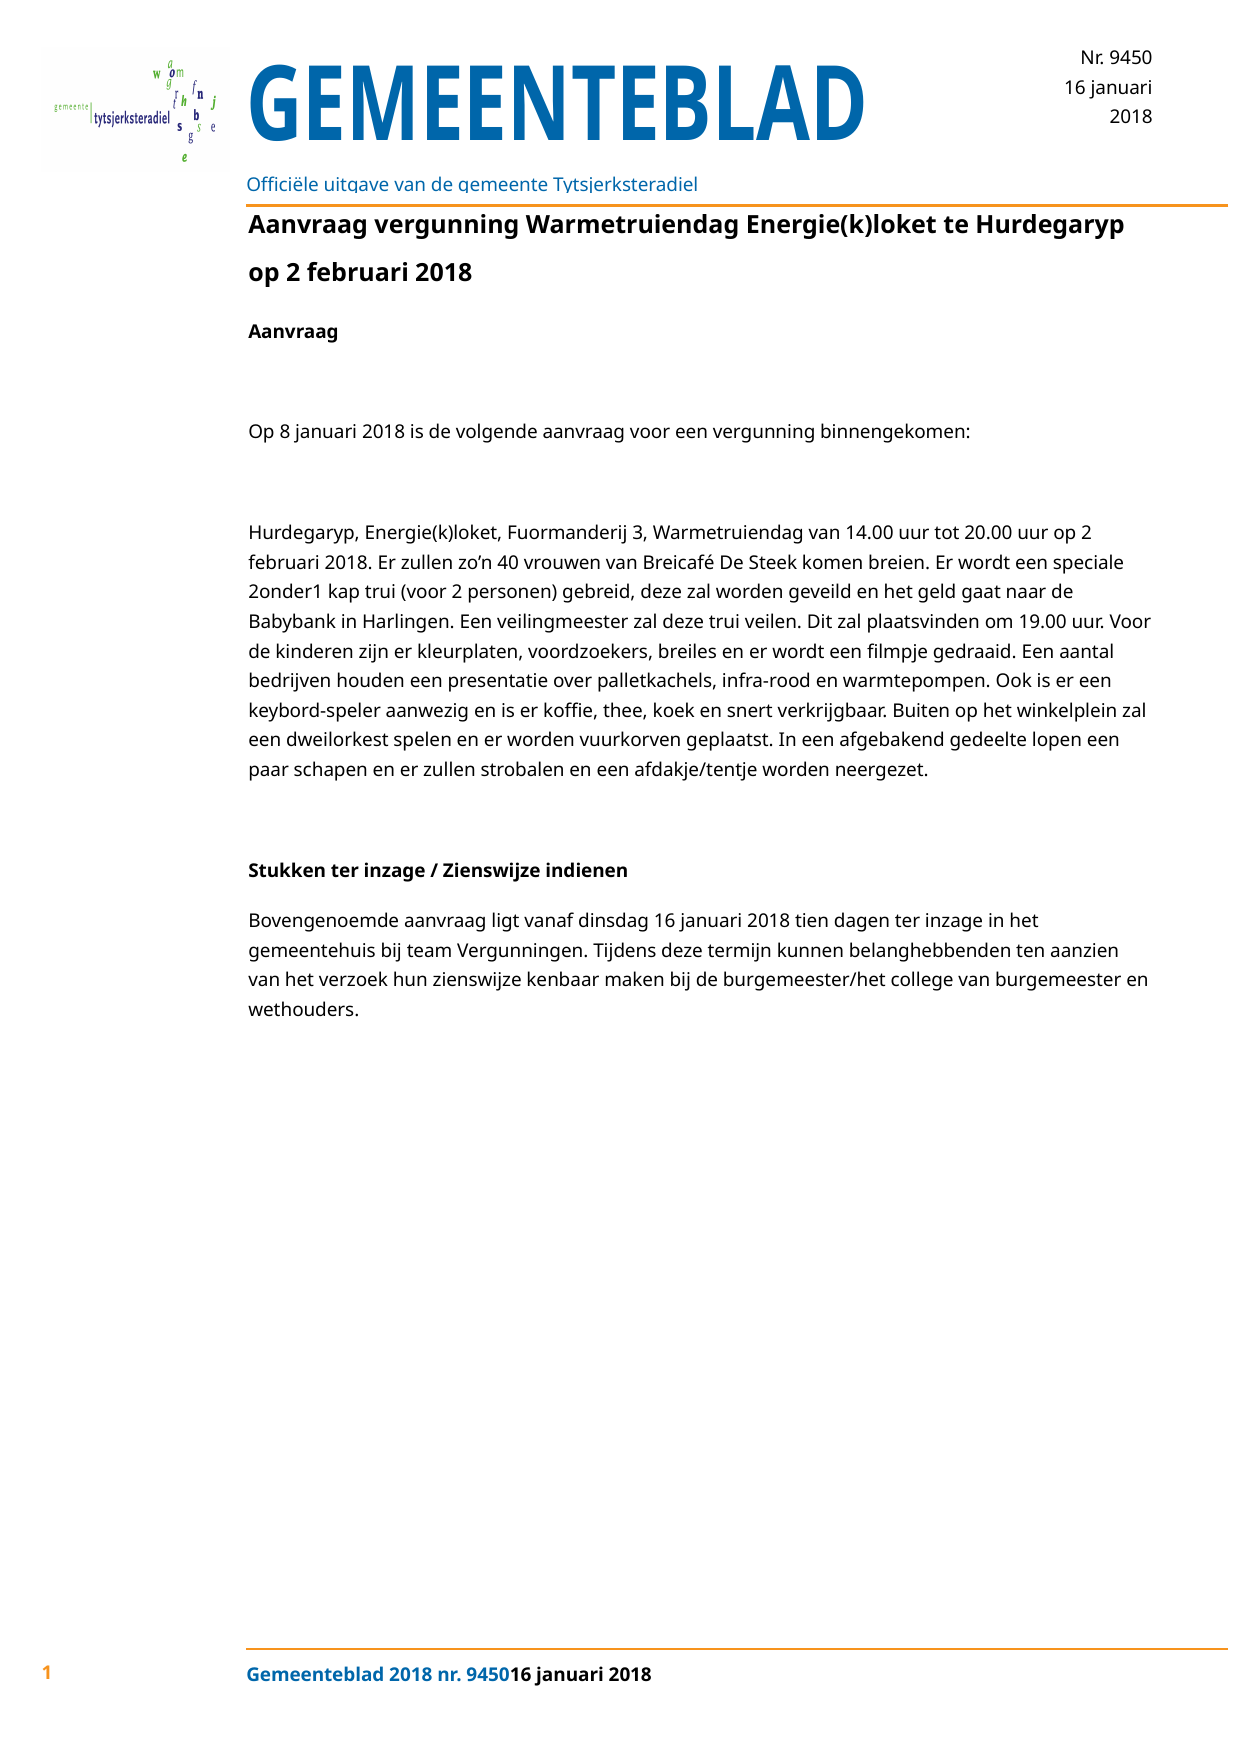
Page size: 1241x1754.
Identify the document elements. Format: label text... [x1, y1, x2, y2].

picture [41, 47, 231, 172]
text Aanvraag vergunning Warmetruiendag Energie(k)loket te Hurdegaryp op 2 februari 2018 [248, 207, 1152, 288]
text Stukken ter inzage / Zienswijze indienen [248, 857, 1152, 883]
text Hurdegaryp, Energie(k)loket, Fuormanderij 3, Warmetruiendag van 14.00 uur tot 20.00 uur op 2 februari 2018. Er zullen zo’n 40 vrouwen van Breicafé De Steek komen breien. Er wordt een speciale 2onder1 kap trui (voor 2 personen) gebreid, deze zal worden geveild en het geld gaat naar de Babybank in Harlingen. Een veilingmeester zal deze trui veilen. Dit zal plaatsvinden om 19.00 uur. Voor de kinderen zijn er kleurplaten, voordzoekers, breiles en er wordt een filmpje gedraaid. Een aantal bedrijven houden een presentatie over palletkachels, infra-rood en warmtepompen. Ook is er een keybord-speler aanwezig en is er koffie, thee, koek en snert verkrijgbaar. Buiten op het winkelplein zal een dweilorkest spelen en er worden vuurkorven geplaatst. In een afgebakend gedeelte lopen een paar schapen en er zullen strobalen en een afdakje/tentje worden neergezet. [248, 519, 1152, 782]
text Bovengenoemde aanvraag ligt vanaf dinsdag 16 januari 2018 tien dagen ter inzage in het gemeentehuis bij team Vergunningen. Tijdens deze termijn kunnen belanghebbenden ten aanzien van het verzoek hun zienswijze kenbaar maken bij de burge­meester/het college van burgemeester en wethouders. [248, 907, 1152, 1022]
text Aanvraag [248, 318, 1152, 344]
text Op 8 januari 2018 is de volgende aanvraag voor een vergunning binnengekomen: [248, 419, 1152, 444]
